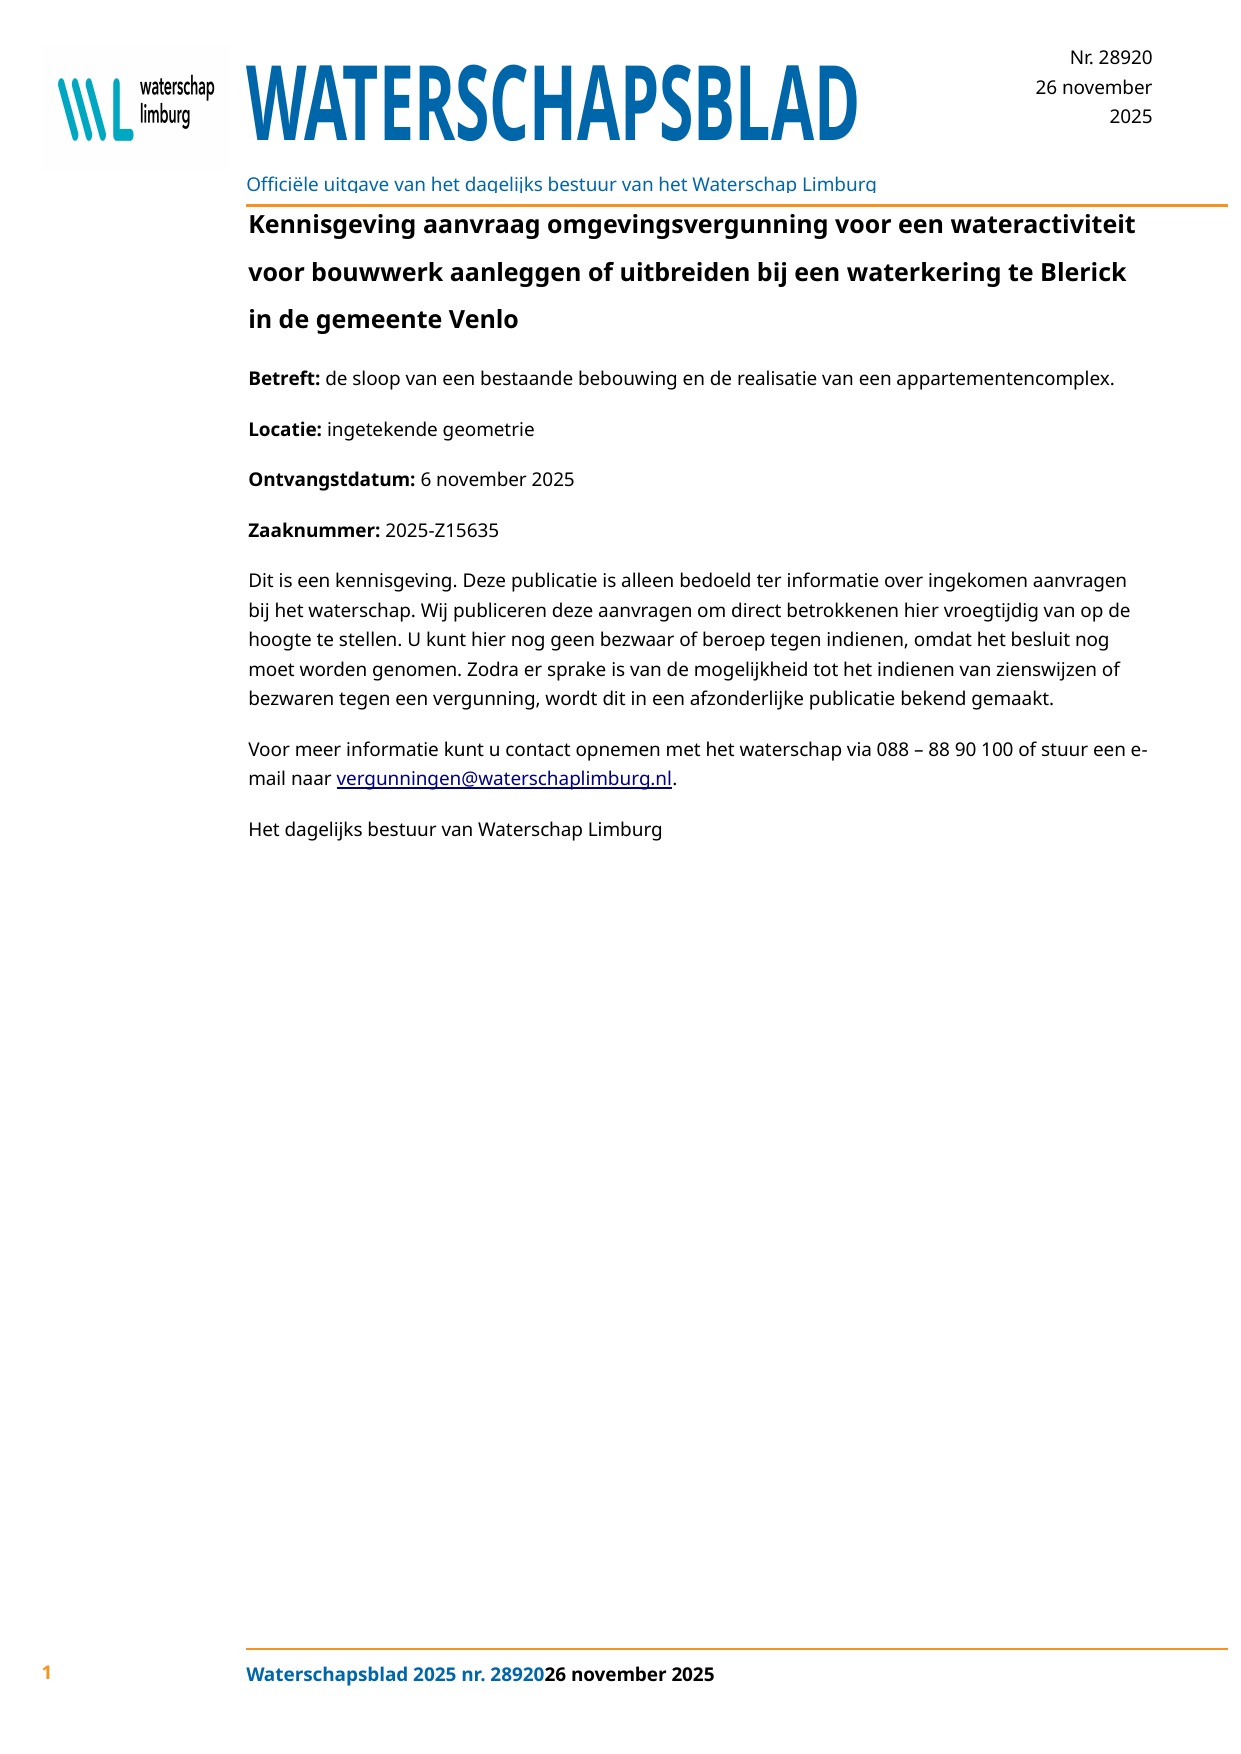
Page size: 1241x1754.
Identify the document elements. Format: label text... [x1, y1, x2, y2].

text Betreft: de sloop van een bestaande bebouwing en de realisatie van een appartementencomplex. [248, 366, 1152, 391]
text Locatie: ingetekende geometrie [248, 416, 1152, 442]
text Kennisgeving aanvraag omgevingsvergunning voor een wateractiviteit voor bouwwerk aanleggen of uitbreiden bij een waterkering te Blerick in de gemeente Venlo [248, 207, 1152, 336]
text Zaaknummer: 2025-Z15635 [248, 517, 1152, 542]
text Ontvangstdatum: 6 november 2025 [248, 466, 1152, 492]
text Dit is een kennisgeving. Deze publicatie is alleen bedoeld ter informatie over ingekomen aanvragen bij het waterschap. Wij publiceren deze aanvragen om direct betrokkenen hier vroegtijdig van op de hoogte te stellen. U kunt hier nog geen bezwaar of beroep tegen indienen, omdat het besluit nog moet worden genomen. Zodra er sprake is van de mogelijkheid tot het indienen van zienswijzen of bezwaren tegen een vergunning, wordt dit in een afzonderlijke publicatie bekend gemaakt. [248, 567, 1152, 711]
text Het dagelijks bestuur van Waterschap Limburg [248, 816, 1152, 842]
text Voor meer informatie kunt u contact opnemen met het waterschap via 088 – 88 90 100 of stuur een e-mail naar vergunningen@waterschaplimburg.nl. [248, 736, 1152, 791]
picture [41, 47, 231, 172]
